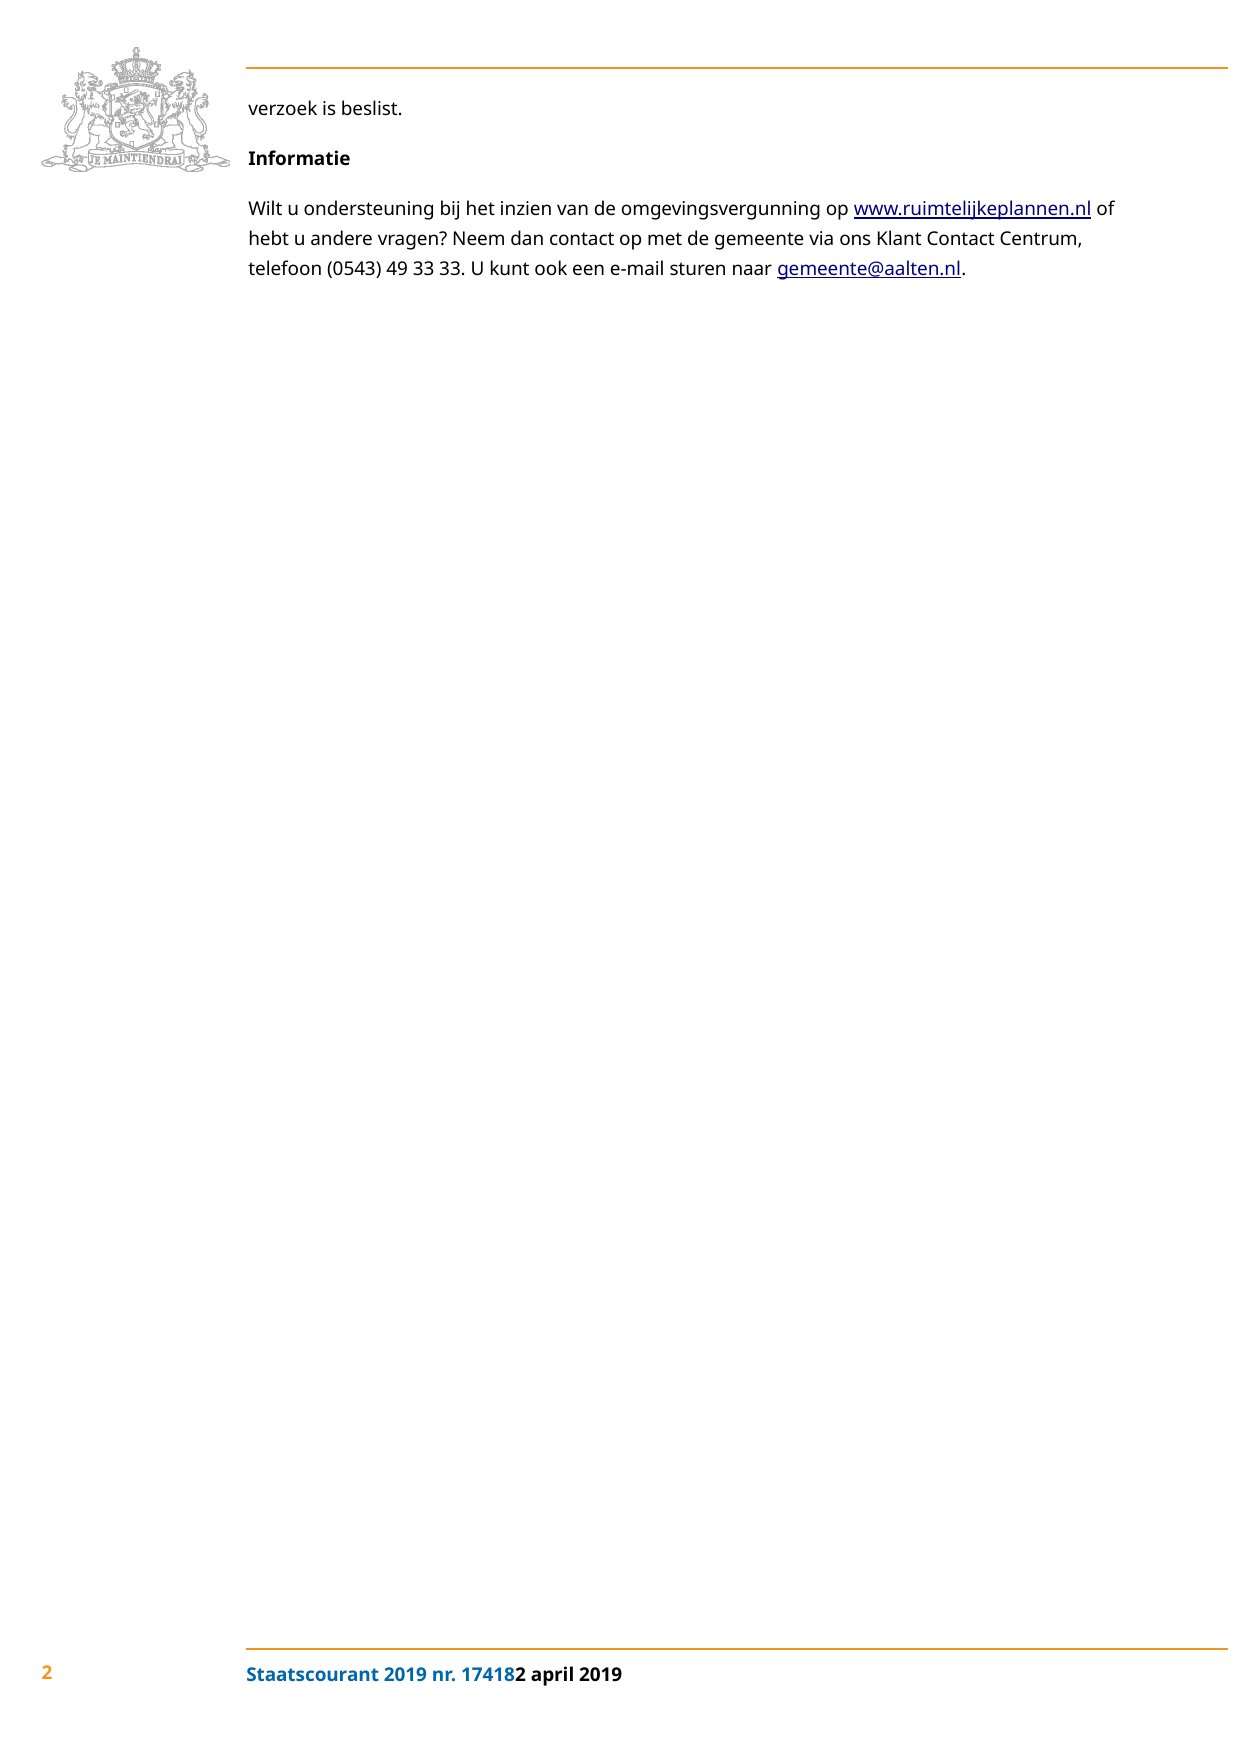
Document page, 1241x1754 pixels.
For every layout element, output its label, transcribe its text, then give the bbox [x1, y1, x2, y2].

text Informatie [248, 145, 1152, 171]
text Wilt u ondersteuning bij het inzien van de omgevingsvergunning op www.ruimtelijkeplannen.nl of hebt u andere vragen? Neem dan contact op met de gemeente via ons Klant Contact Centrum, telefoon (0543) 49 33 33. U kunt ook een e-mail sturen naar gemeente@aalten.nl. [248, 196, 1152, 281]
text verzoek is beslist. [248, 95, 1152, 121]
picture [41, 47, 231, 172]
